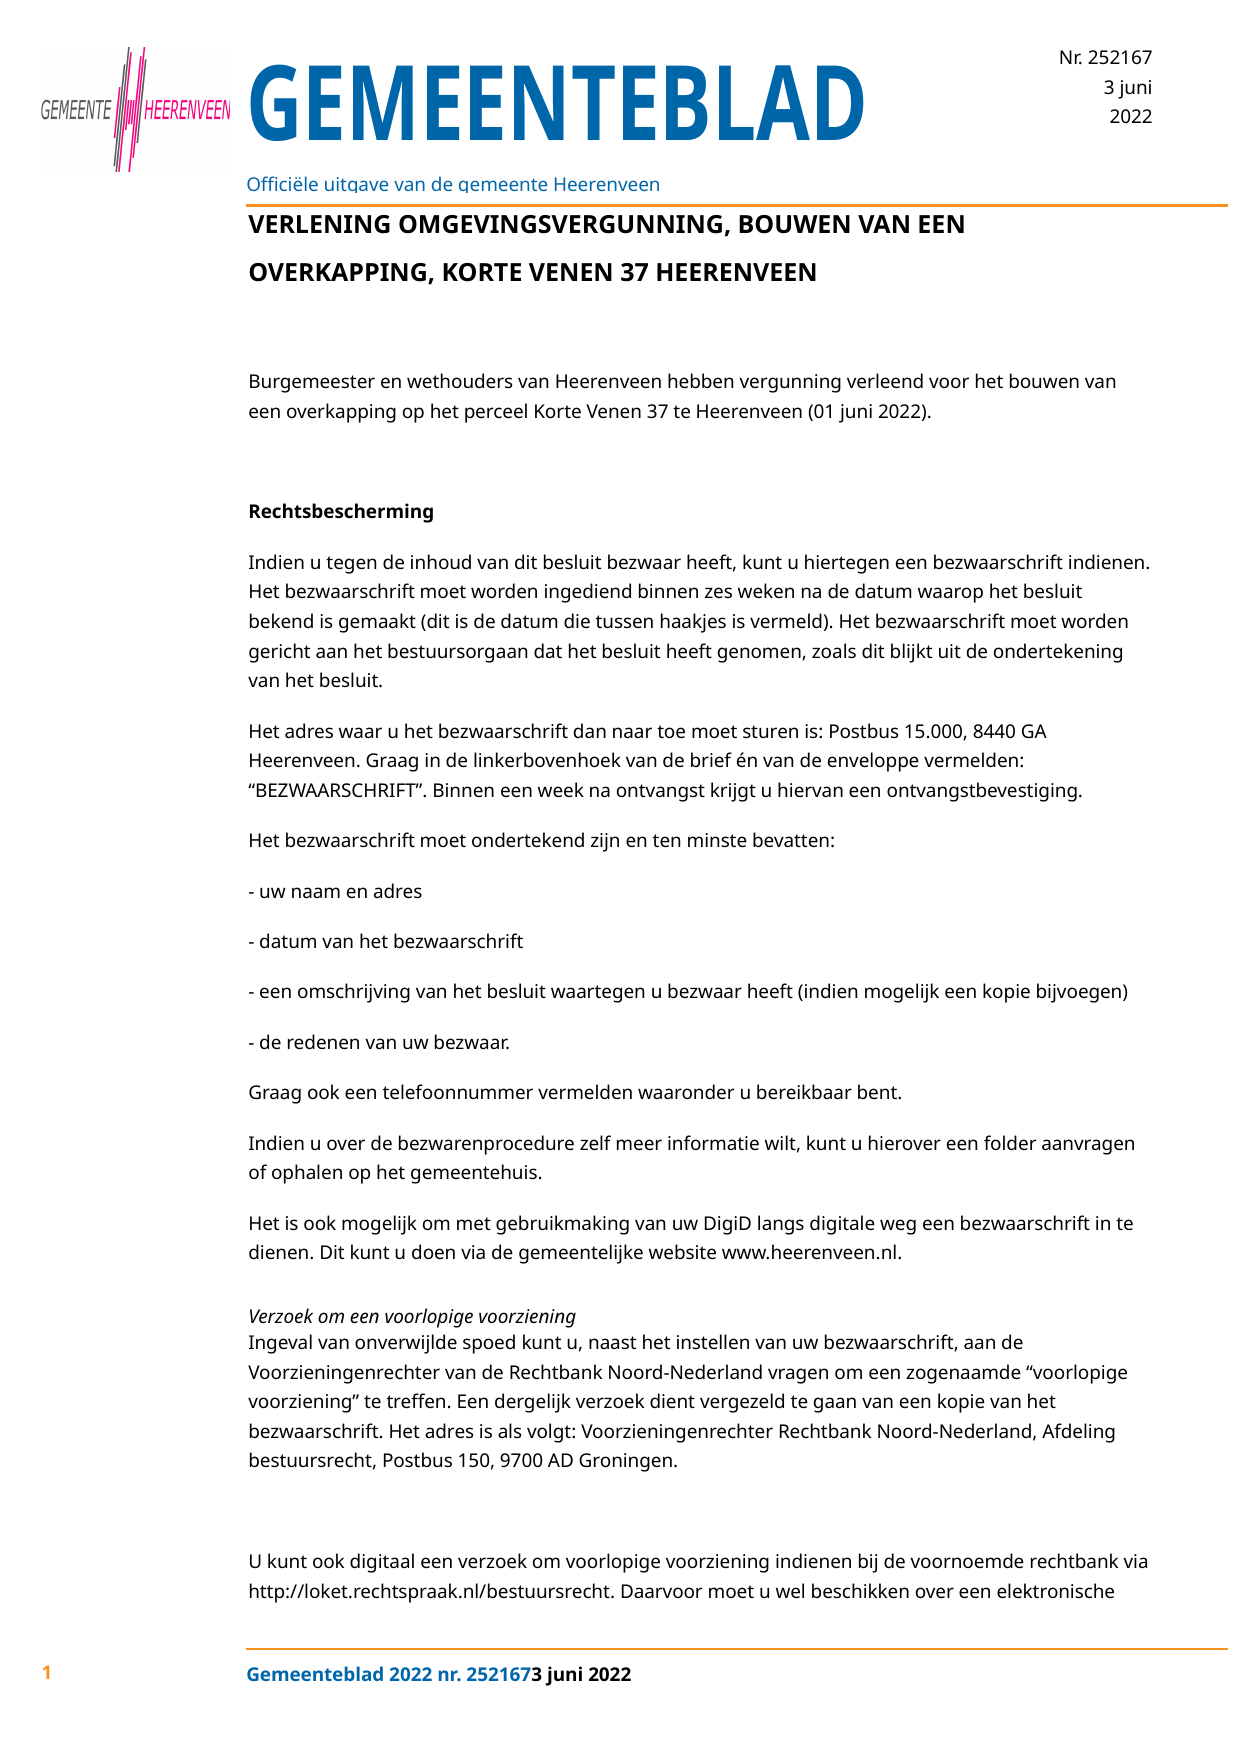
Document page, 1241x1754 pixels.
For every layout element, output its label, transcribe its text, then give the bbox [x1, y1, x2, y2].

text Burgemeester en wethouders van Heerenveen hebben vergunning verleend voor het bouwen van een overkapping op het perceel Korte Venen 37 te Heerenveen (01 juni 2022). [248, 368, 1152, 424]
text VERLENING OMGEVINGSVERGUNNING, BOUWEN VAN EEN OVERKAPPING, KORTE VENEN 37 HEERENVEEN [248, 207, 1152, 288]
text - een omschrijving van het besluit waartegen u bezwaar heeft (indien mogelijk een kopie bijvoegen) [248, 979, 1152, 1004]
text - uw naam en adres [248, 878, 1152, 904]
text - datum van het bezwaarschrift [248, 928, 1152, 954]
text Graag ook een telefoonnummer vermelden waaronder u bereikbaar bent. [248, 1079, 1152, 1105]
text Rechtsbescherming [248, 499, 1152, 524]
text Het bezwaarschrift moet ondertekend zijn en ten minste bevatten: [248, 827, 1152, 853]
text U kunt ook digitaal een verzoek om voorlopige voorziening indienen bij de voornoemde rechtbank via http://loket.rechtspraak.nl/bestuursrecht. Daarvoor moet u wel beschikken over een elektronische [248, 1548, 1152, 1604]
text Ingeval van onverwijlde spoed kunt u, naast het instellen van uw bezwaarschrift, aan de Voorzieningenrechter van de Rechtbank Noord-Nederland vragen om een zogenaamde “voorlopige voorziening” te treffen. Een dergelijk verzoek dient vergezeld te gaan van een kopie van het bezwaarschrift. Het adres is als volgt: Voorzieningenrechter Rechtbank Noord-Nederland, Afdeling bestuursrecht, Postbus 150, 9700 AD Groningen. [248, 1329, 1152, 1473]
text Het adres waar u het bezwaarschrift dan naar toe moet sturen is: Postbus 15.000, 8440 GA Heerenveen. Graag in de linkerbovenhoek van de brief én van de enveloppe vermelden: “BEZWAARSCHRIFT”. Binnen een week na ontvangst krijgt u hiervan een ontvangstbevestiging. [248, 718, 1152, 803]
text Verzoek om een voorlopige voorziening [248, 1303, 1152, 1329]
picture [41, 47, 231, 172]
text Het is ook mogelijk om met gebruikmaking van uw DigiD langs digitale weg een bezwaarschrift in te dienen. Dit kunt u doen via de gemeentelijke website www.heerenveen.nl. [248, 1210, 1152, 1265]
text Indien u over de bezwarenprocedure zelf meer informatie wilt, kunt u hierover een folder aanvragen of ophalen op het gemeentehuis. [248, 1130, 1152, 1185]
text Indien u tegen de inhoud van dit besluit bezwaar heeft, kunt u hiertegen een bezwaarschrift indienen. Het bezwaarschrift moet worden ingediend binnen zes weken na de datum waarop het besluit bekend is gemaakt (dit is de datum die tussen haakjes is vermeld). Het bezwaarschrift moet worden gericht aan het bestuursorgaan dat het besluit heeft genomen, zoals dit blijkt uit de ondertekening van het besluit. [248, 549, 1152, 693]
text - de redenen van uw bezwaar. [248, 1029, 1152, 1055]
